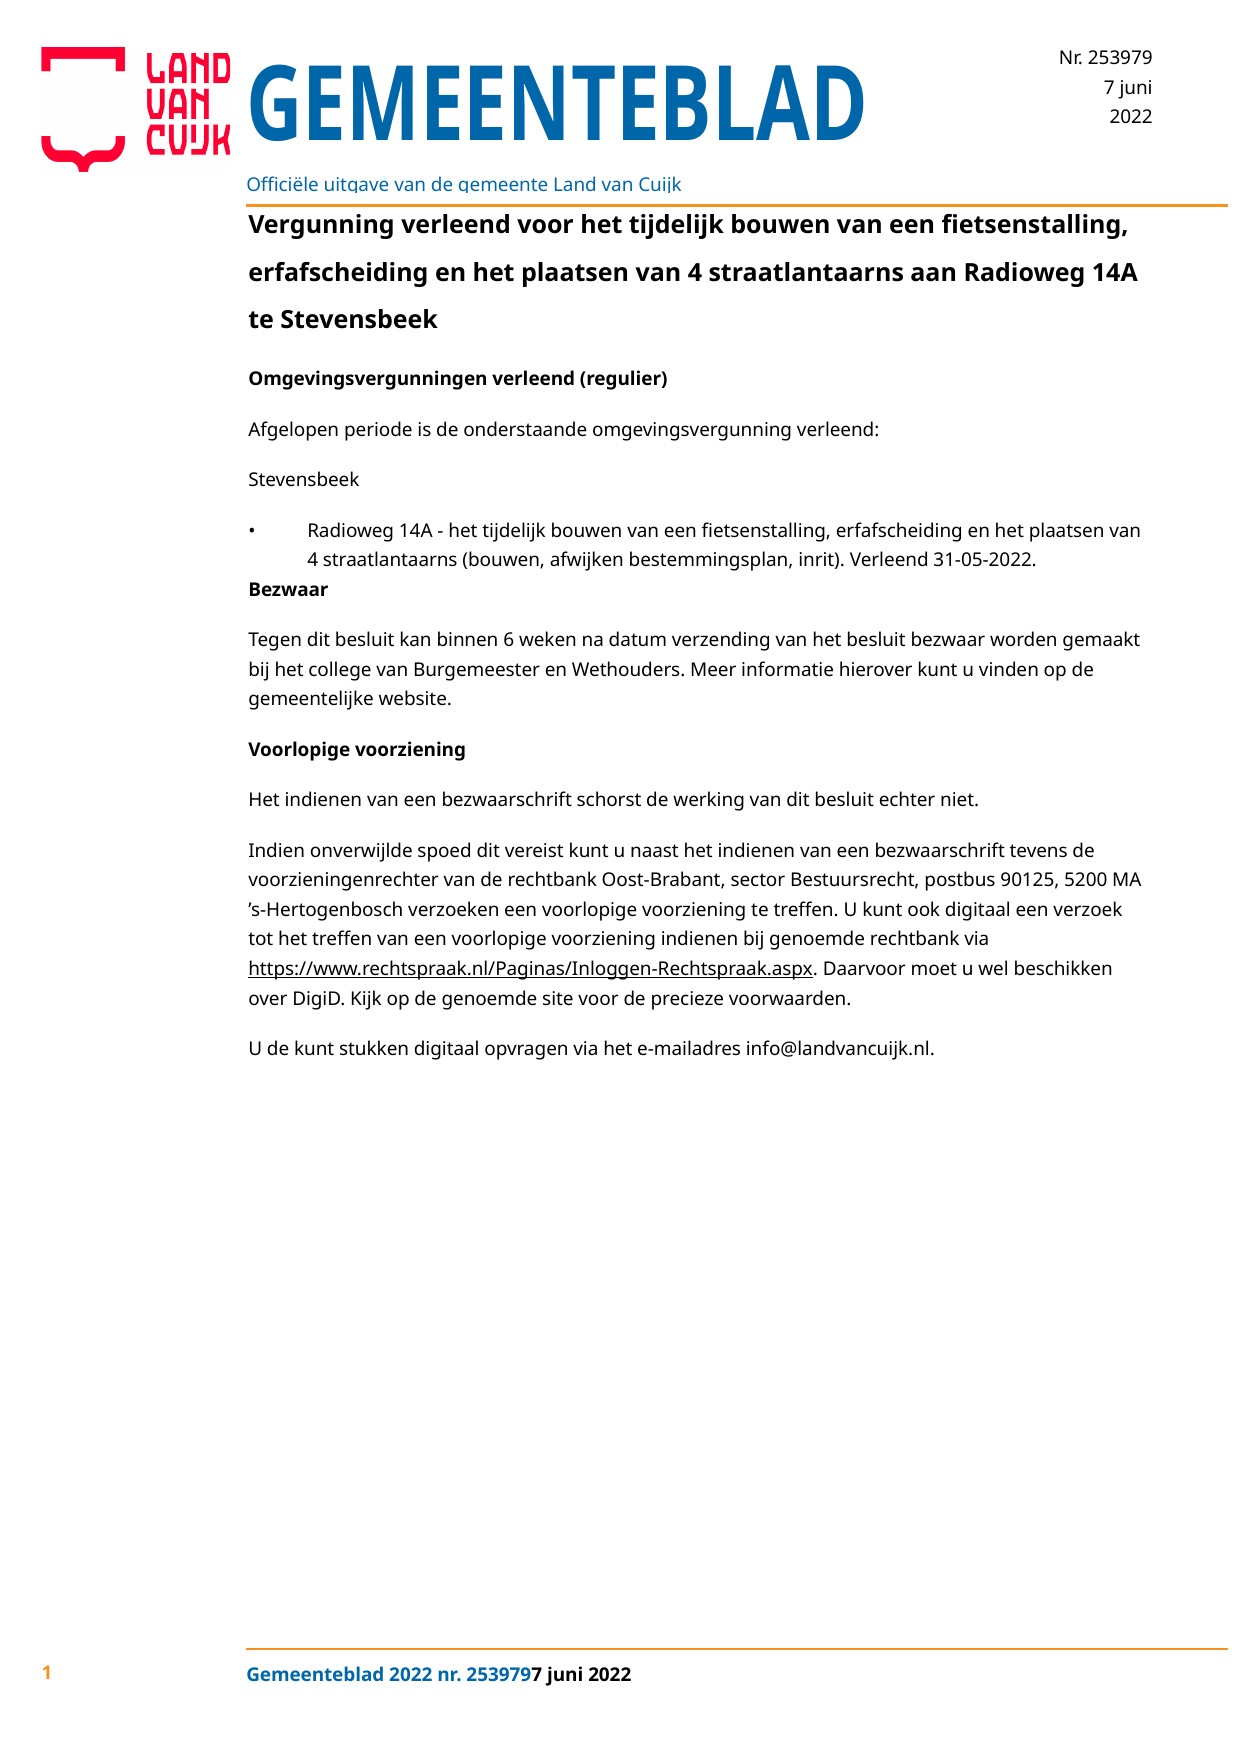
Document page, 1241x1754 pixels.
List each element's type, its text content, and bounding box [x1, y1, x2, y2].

text Bezwaar [248, 576, 1152, 602]
text Indien onverwijlde spoed dit vereist kunt u naast het indienen van een bezwaarschrift tevens de voorzieningenrechter van de rechtbank Oost-Brabant, sector Bestuursrecht, postbus 90125, 5200 MA ’s-Hertogenbosch verzoeken een voorlopige voorziening te treffen. U kunt ook digitaal een verzoek tot het treffen van een voorlopige voorziening indienen bij genoemde rechtbank via https://www.rechtspraak.nl/Paginas/Inloggen-Rechtspraak.aspx. Daarvoor moet u wel beschikken over DigiD. Kijk op de genoemde site voor de precieze voorwaarden. [248, 837, 1152, 1010]
text Omgevingsvergunningen verleend (regulier) [248, 366, 1152, 391]
text Tegen dit besluit kan binnen 6 weken na datum verzending van het besluit bezwaar worden gemaakt bij het college van Burgemeester en Wethouders. Meer informatie hierover kunt u vinden op de gemeentelijke website. [248, 626, 1152, 711]
text Voorlopige voorziening [248, 736, 1152, 762]
text Afgelopen periode is de onderstaande omgevingsvergunning verleend: [248, 416, 1152, 442]
list Radioweg 14A - het tijdelijk bouwen van een fietsenstalling, erfafscheiding en het plaatsen van 4 straatlantaarns (bouwen, afwijken bestemmingsplan, inrit). Verleend 31-05-2022. [248, 517, 1152, 572]
text Stevensbeek [248, 466, 1152, 492]
text Vergunning verleend voor het tijdelijk bouwen van een fietsenstalling, erfafscheiding en het plaatsen van 4 straatlantaarns aan Radioweg 14A te Stevensbeek [248, 207, 1152, 336]
picture [41, 47, 231, 172]
text U de kunt stukken digitaal opvragen via het e-mailadres info@landvancuijk.nl. [248, 1035, 1152, 1061]
text Het indienen van een bezwaarschrift schorst de werking van dit besluit echter niet. [248, 786, 1152, 812]
